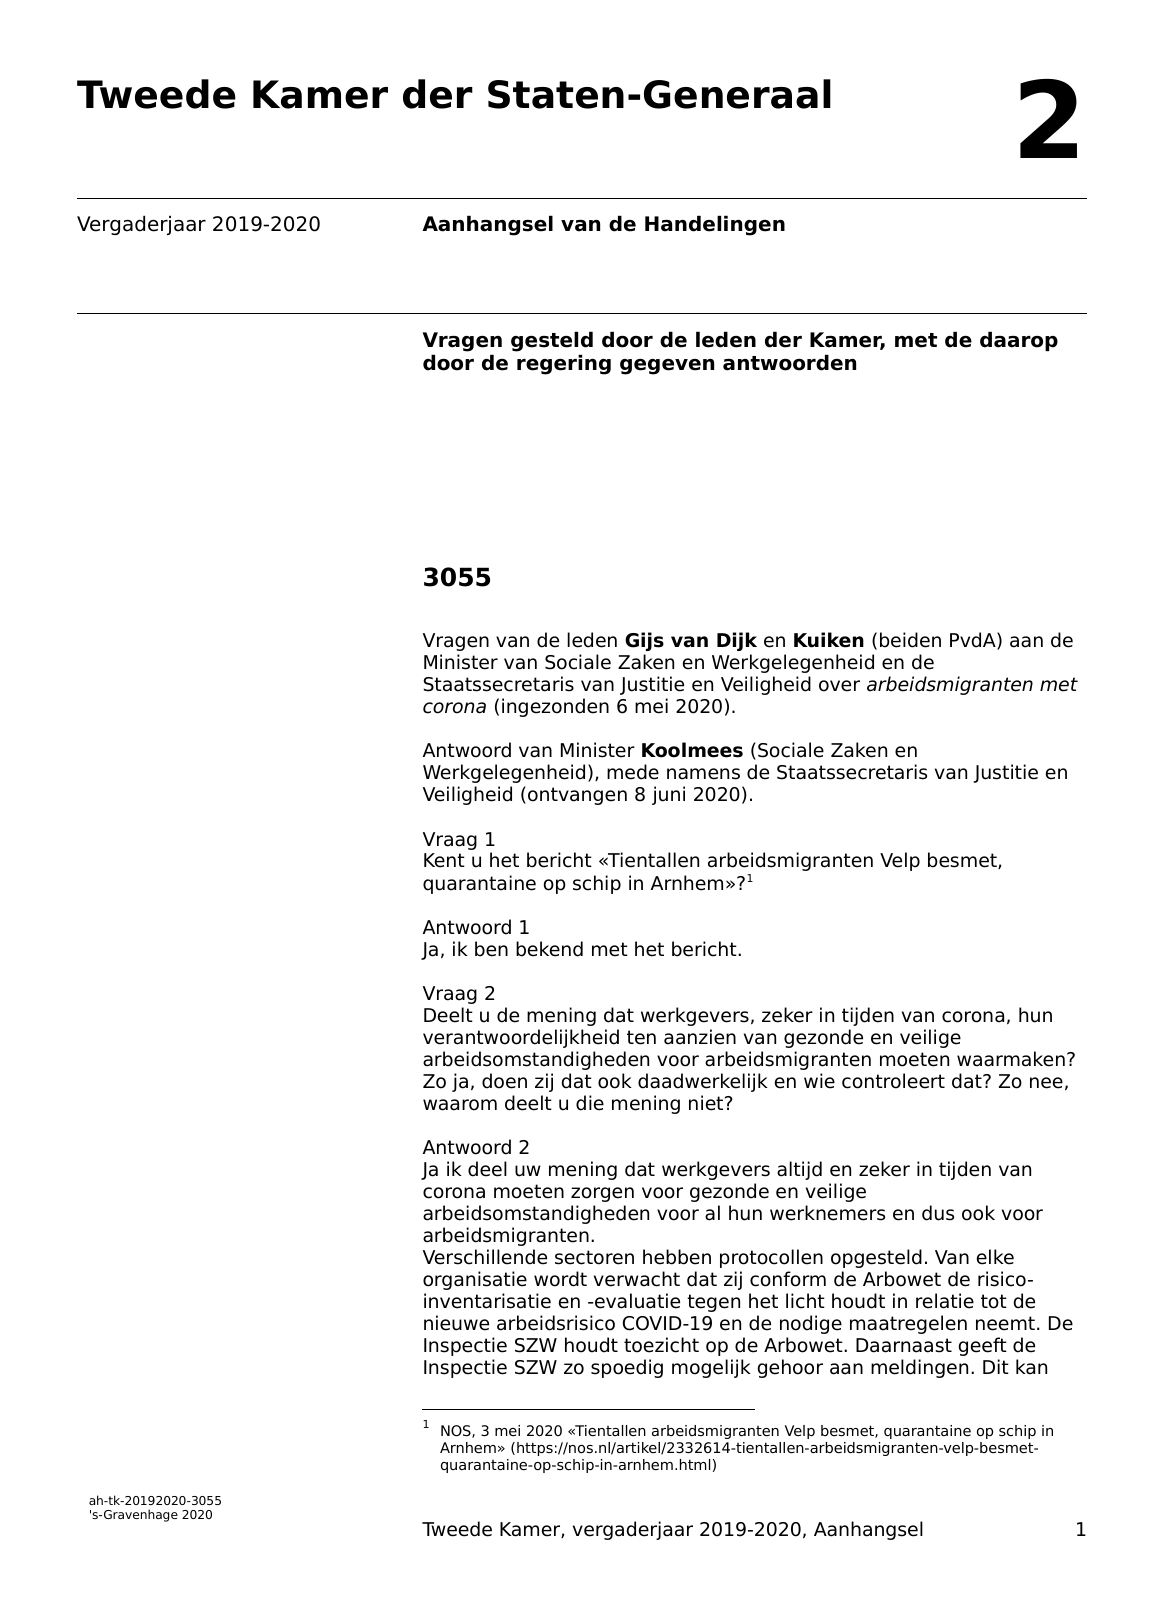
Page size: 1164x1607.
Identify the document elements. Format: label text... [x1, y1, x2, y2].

text 3055 [422, 563, 1087, 592]
text Vraag 2 [422, 983, 1087, 1005]
table_cell Aanhangsel van de Handelingen [422, 199, 1087, 313]
text Deelt u de mening dat werkgevers, zeker in tijden van corona, hun verantwoordelijkheid ten aanzien van gezonde en veilige arbeidsomstandigheden voor arbeidsmigranten moeten waarmaken? Zo ja, doen zij dat ook daadwerkelijk en wie controleert dat? Zo nee, waarom deelt u die mening niet? [422, 1005, 1087, 1114]
text Ja, ik ben bekend met het bericht. [422, 938, 1087, 961]
text Kent u het bericht «Tientallen arbeidsmigranten Velp besmet, quarantaine op schip in Arnhem»? [422, 850, 1087, 894]
table_cell Vragen gesteld door de leden der Kamer, met de daarop door de regering gegeven antwoorden [422, 314, 1087, 375]
text ah-tk-20192020-3055 [88, 1494, 323, 1508]
text Antwoord 2 [422, 1137, 1087, 1159]
text NOS, 3 mei 2020 «Tientallen arbeidsmigranten Velp besmet, quarantaine op schip in Arnhem» (https://nos.nl/artikel/2332614-tientallen-arbeidsmigranten-velp-besmet-quarantaine-op-schip-in-arnhem.html) [422, 1418, 1087, 1474]
text Antwoord 1 [422, 917, 1087, 938]
text Verschillende sectoren hebben protocollen opgesteld. Van elke organisatie wordt verwacht dat zij conform de Arbowet de risico-inventarisatie en -evaluatie tegen het licht houdt in relatie tot de nieuwe arbeidsrisico COVID-19 en de nodige maatregelen neemt. De Inspectie SZW houdt toezicht op de Arbowet. Daarnaast geeft de Inspectie SZW zo spoedig mogelijk gehoor aan meldingen. Dit kan [422, 1247, 1087, 1378]
text Ja ik deel uw mening dat werkgevers altijd en zeker in tijden van corona moeten zorgen voor gezonde en veilige arbeidsomstandigheden voor al hun werknemers en dus ook voor arbeidsmigranten. [422, 1159, 1087, 1247]
text Vraag 1 [422, 828, 1087, 850]
text Antwoord van Minister Koolmees (Sociale Zaken en Werkgelegenheid), mede namens de Staatssecretaris van Justitie en Veiligheid (ontvangen 8 juni 2020). [422, 740, 1087, 806]
table_cell Vergaderjaar 2019-2020 [77, 199, 422, 313]
text Vragen van de leden Gijs van Dijk en Kuiken (beiden PvdA) aan de Minister van Sociale Zaken en Werkgelegenheid en de Staatssecretaris van Justitie en Veiligheid over arbeidsmigranten met corona (ingezonden 6 mei 2020). [422, 630, 1087, 718]
table_header 2 [886, 59, 1087, 198]
table_header Tweede Kamer der Staten-Generaal [77, 59, 886, 198]
table_cell [77, 314, 422, 375]
text 's-Gravenhage 2020 [88, 1508, 323, 1522]
